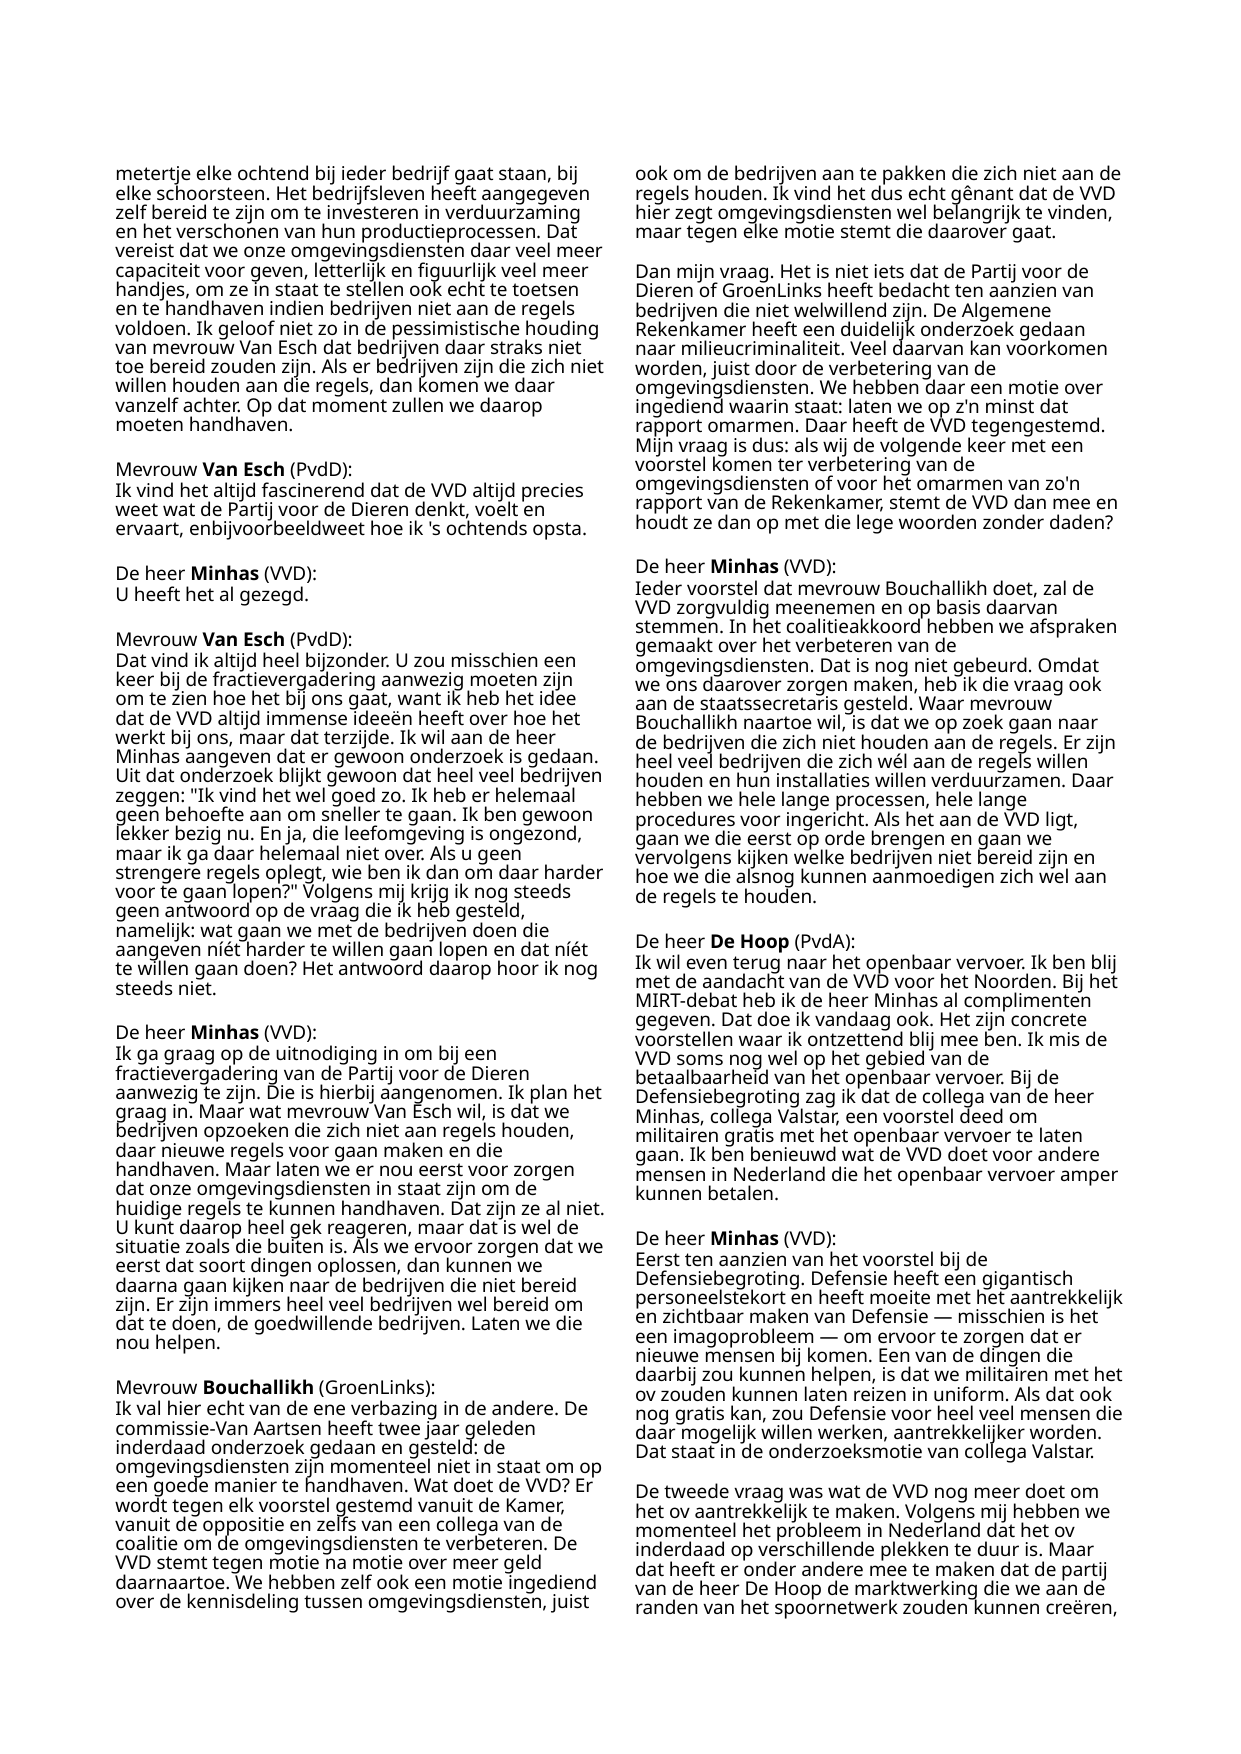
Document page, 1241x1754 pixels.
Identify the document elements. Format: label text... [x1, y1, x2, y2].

text Ik val hier echt van de ene verbazing in de andere. De commissie-Van Aartsen heeft twee jaar geleden inderdaad onderzoek gedaan en gesteld: de omgevingsdiensten zijn momenteel niet in staat om op een goede manier te handhaven. Wat doet de VVD? Er wordt tegen elk voorstel gestemd vanuit de Kamer, vanuit de oppositie en zelfs van een collega van de coalitie om de omgevingsdiensten te verbeteren. De VVD stemt tegen motie na motie over meer geld daarnaartoe. We hebben zelf ook een motie ingediend over de kennisdeling tussen omgevingsdiensten, juist [115, 1400, 605, 1612]
text U heeft het al gezegd. [115, 586, 605, 605]
text De heer Minhas (VVD): [635, 554, 1125, 579]
text De heer Minhas (VVD): [635, 1225, 1125, 1251]
text metertje elke ochtend bij ieder bedrijf gaat staan, bij elke schoorsteen. Het bedrijfsleven heeft aangegeven zelf bereid te zijn om te investeren in verduurzaming en het verschonen van hun productieprocessen. Dat vereist dat we onze omgevingsdiensten daar veel meer capaciteit voor geven, letterlijk en figuurlijk veel meer handjes, om ze in staat te stellen ook echt te toetsen en te handhaven indien bedrijven niet aan de regels voldoen. Ik geloof niet zo in de pessimistische houding van mevrouw Van Esch dat bedrijven daar straks niet toe bereid zouden zijn. Als er bedrijven zijn die zich niet willen houden aan die regels, dan komen we daar vanzelf achter. Op dat moment zullen we daarop moeten handhaven. [115, 165, 605, 435]
text Eerst ten aanzien van het voorstel bij de Defensiebegroting. Defensie heeft een gigantisch personeelstekort en heeft moeite met het aantrekkelijk en zichtbaar maken van Defensie — misschien is het een imagoprobleem — om ervoor te zorgen dat er nieuwe mensen bij komen. Een van de dingen die daarbij zou kunnen helpen, is dat we militairen met het ov zouden kunnen laten reizen in uniform. Als dat ook nog gratis kan, zou Defensie voor heel veel mensen die daar mogelijk willen werken, aantrekkelijker worden. Dat staat in de onderzoeksmotie van collega Valstar. [635, 1251, 1125, 1463]
text ook om de bedrijven aan te pakken die zich niet aan de regels houden. Ik vind het dus echt gênant dat de VVD hier zegt omgevingsdiensten wel belangrijk te vinden, maar tegen elke motie stemt die daarover gaat. [635, 165, 1125, 242]
text Mevrouw Van Esch (PvdD): [115, 626, 605, 652]
text De tweede vraag was wat de VVD nog meer doet om het ov aantrekkelijk te maken. Volgens mij hebben we momenteel het probleem in Nederland dat het ov inderdaad op verschillende plekken te duur is. Maar dat heeft er onder andere mee te maken dat de partij van de heer De Hoop de marktwerking die we aan de randen van het spoornetwerk zouden kunnen creëren, [635, 1483, 1125, 1618]
text De heer De Hoop (PvdA): [635, 928, 1125, 954]
text Ik vind het altijd fascinerend dat de VVD altijd precies weet wat de Partij voor de Dieren denkt, voelt en ervaart, enbijvoorbeeldweet hoe ik 's ochtends opsta. [115, 482, 605, 539]
text De heer Minhas (VVD): [115, 1019, 605, 1045]
text Ik wil even terug naar het openbaar vervoer. Ik ben blij met de aandacht van de VVD voor het Noorden. Bij het MIRT-debat heb ik de heer Minhas al complimenten gegeven. Dat doe ik vandaag ook. Het zijn concrete voorstellen waar ik ontzettend blij mee ben. Ik mis de VVD soms nog wel op het gebied van de betaalbaarheid van het openbaar vervoer. Bij de Defensiebegroting zag ik dat de collega van de heer Minhas, collega Valstar, een voorstel deed om militairen gratis met het openbaar vervoer te laten gaan. Ik ben benieuwd wat de VVD doet voor andere mensen in Nederland die het openbaar vervoer amper kunnen betalen. [635, 954, 1125, 1204]
text Dat vind ik altijd heel bijzonder. U zou misschien een keer bij de fractievergadering aanwezig moeten zijn om te zien hoe het bij ons gaat, want ik heb het idee dat de VVD altijd immense ideeën heeft over hoe het werkt bij ons, maar dat terzijde. Ik wil aan de heer Minhas aangeven dat er gewoon onderzoek is gedaan. Uit dat onderzoek blijkt gewoon dat heel veel bedrijven zeggen: "Ik vind het wel goed zo. Ik heb er helemaal geen behoefte aan om sneller te gaan. Ik ben gewoon lekker bezig nu. En ja, die leefomgeving is ongezond, maar ik ga daar helemaal niet over. Als u geen strengere regels oplegt, wie ben ik dan om daar harder voor te gaan lopen?" Volgens mij krijg ik nog steeds geen antwoord op de vraag die ik heb gesteld, namelijk: wat gaan we met de bedrijven doen die aangeven níét harder te willen gaan lopen en dat níét te willen gaan doen? Het antwoord daarop hoor ik nog steeds niet. [115, 652, 605, 999]
text De heer Minhas (VVD): [115, 560, 605, 586]
text Mevrouw Van Esch (PvdD): [115, 456, 605, 482]
text Mevrouw Bouchallikh (GroenLinks): [115, 1374, 605, 1400]
text Ik ga graag op de uitnodiging in om bij een fractievergadering van de Partij voor de Dieren aanwezig te zijn. Die is hierbij aangenomen. Ik plan het graag in. Maar wat mevrouw Van Esch wil, is dat we bedrijven opzoeken die zich niet aan regels houden, daar nieuwe regels voor gaan maken en die handhaven. Maar laten we er nou eerst voor zorgen dat onze omgevingsdiensten in staat zijn om de huidige regels te kunnen handhaven. Dat zijn ze al niet. U kunt daarop heel gek reageren, maar dat is wel de situatie zoals die buiten is. Als we ervoor zorgen dat we eerst dat soort dingen oplossen, dan kunnen we daarna gaan kijken naar de bedrijven die niet bereid zijn. Er zijn immers heel veel bedrijven wel bereid om dat te doen, de goedwillende bedrijven. Laten we die nou helpen. [115, 1045, 605, 1354]
text Dan mijn vraag. Het is niet iets dat de Partij voor de Dieren of GroenLinks heeft bedacht ten aanzien van bedrijven die niet welwillend zijn. De Algemene Rekenkamer heeft een duidelijk onderzoek gedaan naar milieucriminaliteit. Veel daarvan kan voorkomen worden, juist door de verbetering van de omgevingsdiensten. We hebben daar een motie over ingediend waarin staat: laten we op z'n minst dat rapport omarmen. Daar heeft de VVD tegengestemd. Mijn vraag is dus: als wij de volgende keer met een voorstel komen ter verbetering van de omgevingsdiensten of voor het omarmen van zo'n rapport van de Rekenkamer, stemt de VVD dan mee en houdt ze dan op met die lege woorden zonder daden? [635, 263, 1125, 533]
text Ieder voorstel dat mevrouw Bouchallikh doet, zal de VVD zorgvuldig meenemen en op basis daarvan stemmen. In het coalitieakkoord hebben we afspraken gemaakt over het verbeteren van de omgevingsdiensten. Dat is nog niet gebeurd. Omdat we ons daarover zorgen maken, heb ik die vraag ook aan de staatssecretaris gesteld. Waar mevrouw Bouchallikh naartoe wil, is dat we op zoek gaan naar de bedrijven die zich niet houden aan de regels. Er zijn heel veel bedrijven die zich wél aan de regels willen houden en hun installaties willen verduurzamen. Daar hebben we hele lange processen, hele lange procedures voor ingericht. Als het aan de VVD ligt, gaan we die eerst op orde brengen en gaan we vervolgens kijken welke bedrijven niet bereid zijn en hoe we die alsnog kunnen aanmoedigen zich wel aan de regels te houden. [635, 579, 1125, 907]
